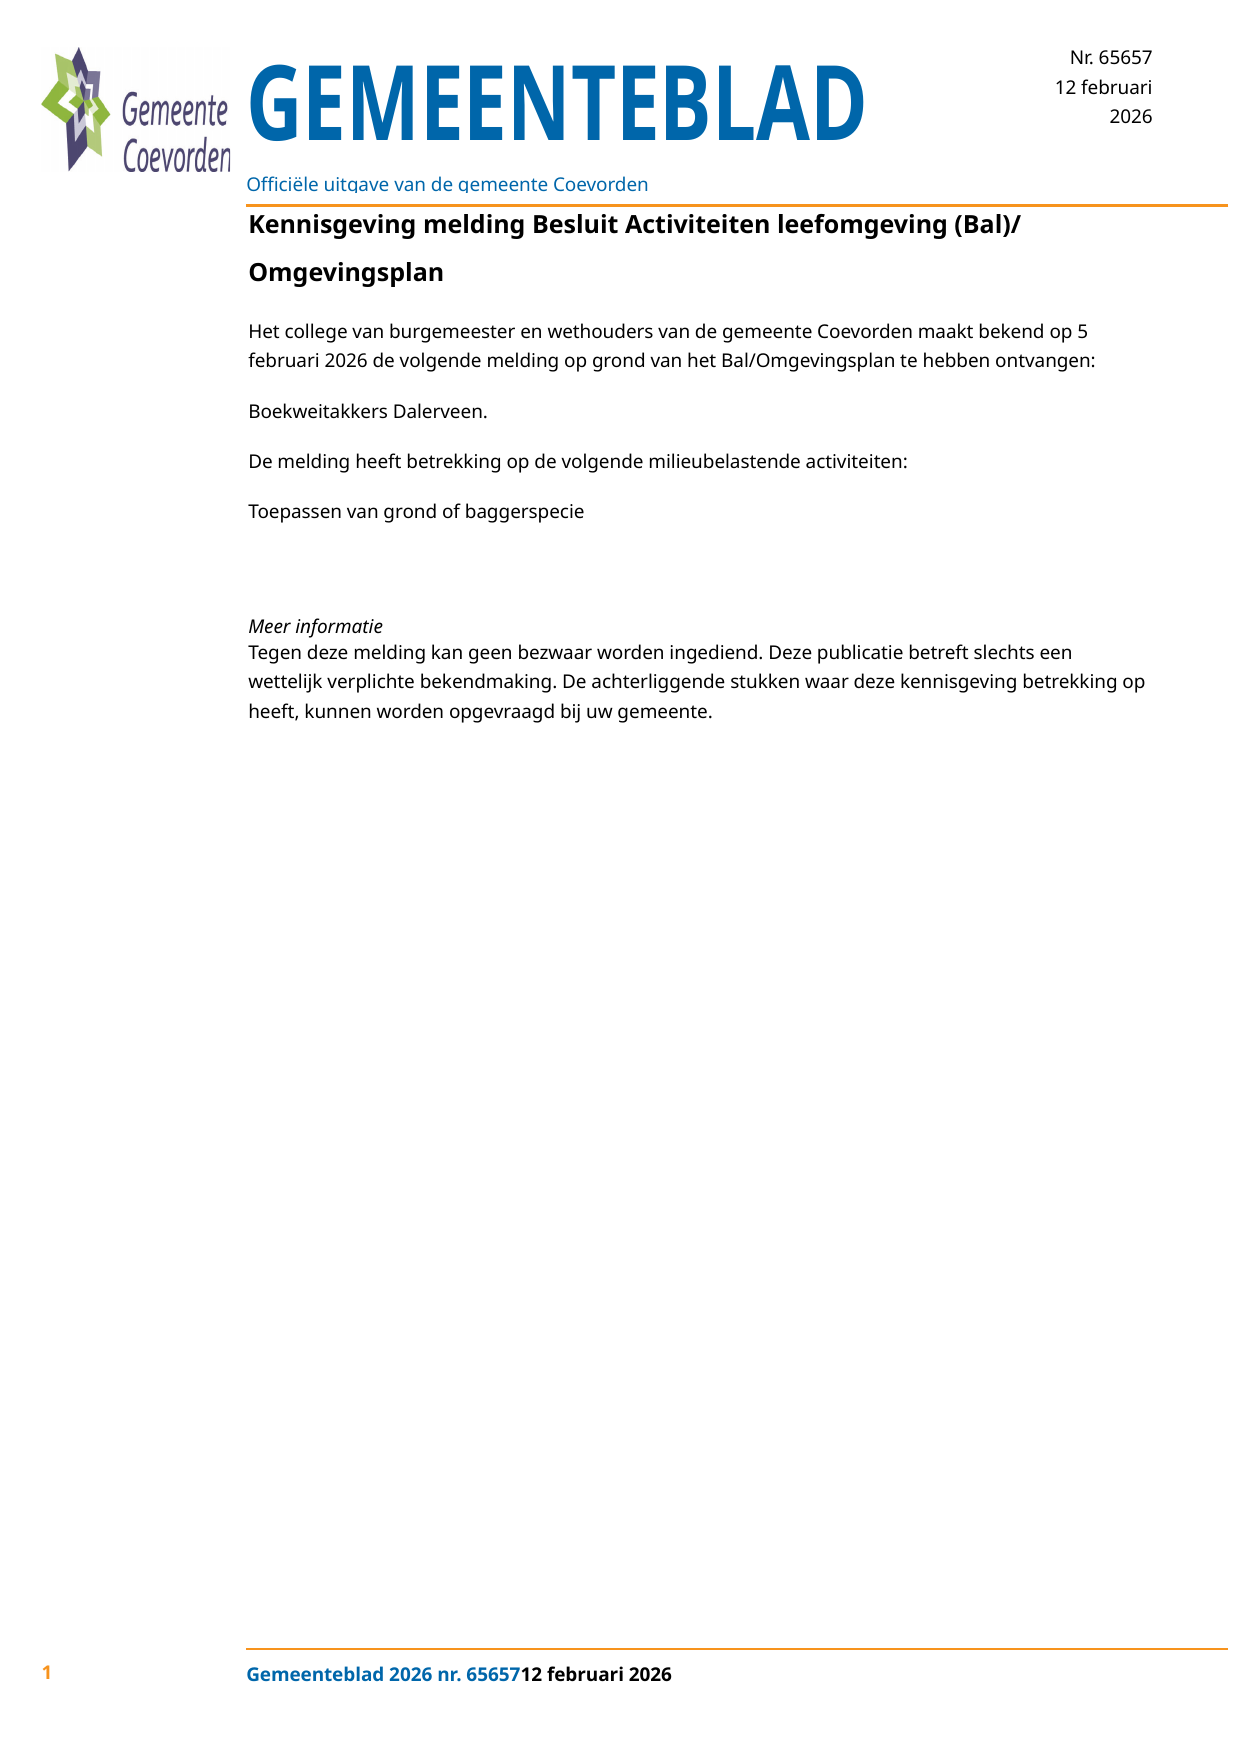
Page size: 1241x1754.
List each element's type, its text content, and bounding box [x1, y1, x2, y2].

text Toepassen van grond of baggerspecie [248, 499, 1152, 524]
text Tegen deze melding kan geen bezwaar worden ingediend. Deze publicatie betreft slechts een wettelijk verplichte bekendmaking. De achterliggende stukken waar deze kennisgeving betrekking op heeft, kunnen worden opgevraagd bij uw gemeente. [248, 639, 1152, 724]
text Boekweitakkers Dalerveen. [248, 398, 1152, 424]
text Meer informatie [248, 613, 1152, 639]
picture [41, 47, 231, 172]
text Kennisgeving melding Besluit Activiteiten leefomgeving (Bal)/ Omgevingsplan [248, 207, 1152, 288]
text De melding heeft betrekking op de volgende milieubelastende activiteiten: [248, 448, 1152, 474]
text Het college van burgemeester en wethouders van de gemeente Coevorden maakt bekend op 5 februari 2026 de volgende melding op grond van het Bal/Omgevingsplan te hebben ontvangen: [248, 318, 1152, 373]
